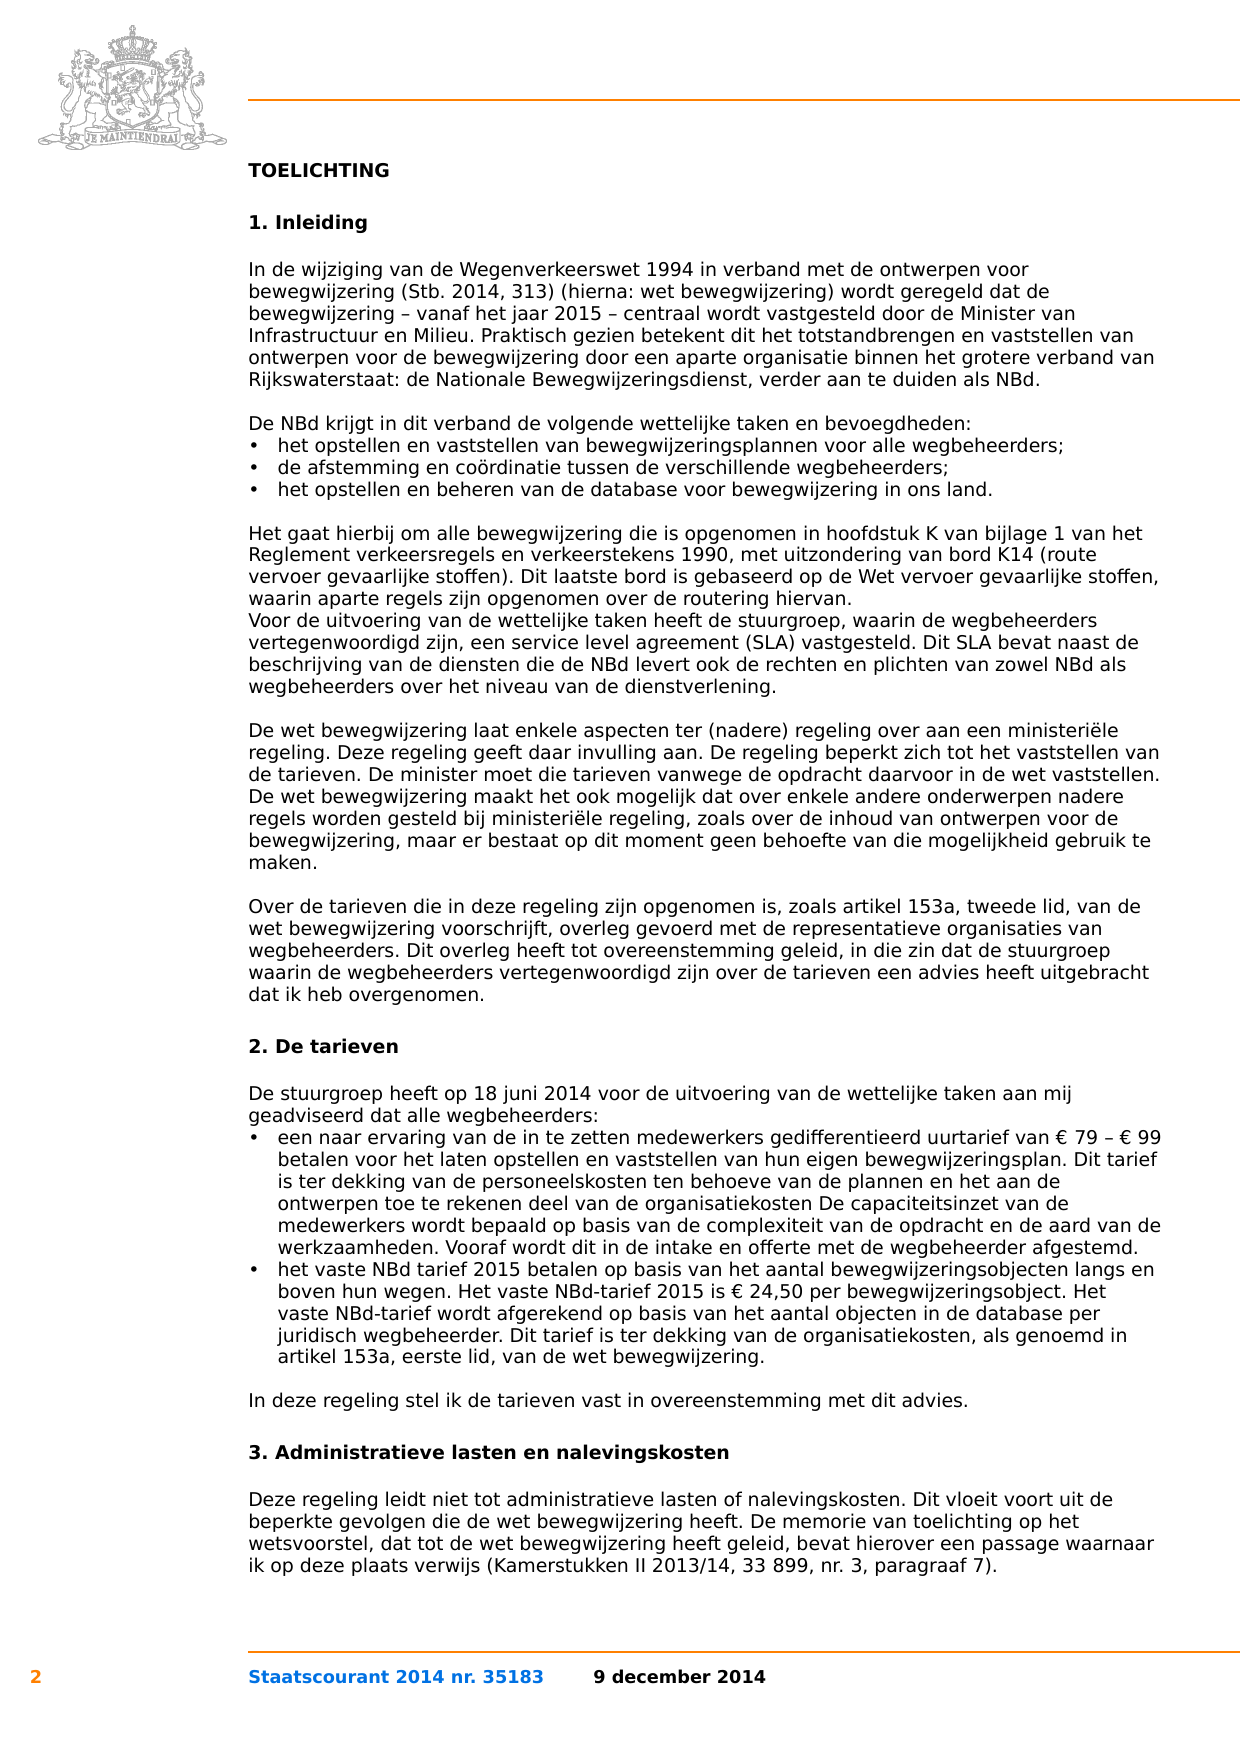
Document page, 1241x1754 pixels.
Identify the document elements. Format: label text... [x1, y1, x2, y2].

text De wet bewegwijzering laat enkele aspecten ter (nadere) regeling over aan een ministeriële regeling. Deze regeling geeft daar invulling aan. De regeling beperkt zich tot het vaststellen van de tarieven. De minister moet die tarieven vanwege de opdracht daarvoor in de wet vaststellen. De wet bewegwijzering maakt het ook mogelijk dat over enkele andere onderwerpen nadere regels worden gesteld bij ministeriële regeling, zoals over de inhoud van ontwerpen voor de bewegwijzering, maar er bestaat op dit moment geen behoefte van die mogelijkheid gebruik te maken. [248, 720, 1163, 874]
text In deze regeling stel ik de tarieven vast in overeenstemming met dit advies. [248, 1390, 1163, 1412]
text De NBd krijgt in dit verband de volgende wettelijke taken en bevoegdheden: [248, 413, 1163, 434]
text • het vaste NBd tarief 2015 betalen op basis van het aantal bewegwijzeringsobjecten langs en boven hun wegen. Het vaste NBd-tarief 2015 is € 24,50 per bewegwijzeringsobject. Het vaste NBd-tarief wordt afgerekend op basis van het aantal objecten in de database per juridisch wegbeheerder. Dit tarief is ter dekking van de organisatiekosten, als genoemd in artikel 153a, eerste lid, van de wet bewegwijzering. [248, 1258, 1163, 1368]
text Over de tarieven die in deze regeling zijn opgenomen is, zoals artikel 153a, tweede lid, van de wet bewegwijzering voorschrijft, overleg gevoerd met de representatieve organisaties van wegbeheerders. Dit overleg heeft tot overeenstemming geleid, in die zin dat de stuurgroep waarin de wegbeheerders vertegenwoordigd zijn over de tarieven een advies heeft uitgebracht dat ik heb overgenomen. [248, 896, 1163, 1006]
text In de wijziging van de Wegenverkeerswet 1994 in verband met de ontwerpen voor bewegwijzering (Stb. 2014, 313) (hierna: wet bewegwijzering) wordt geregeld dat de bewegwijzering – vanaf het jaar 2015 – centraal wordt vastgesteld door de Minister van Infrastructuur en Milieu. Praktisch gezien betekent dit het totstandbrengen en vaststellen van ontwerpen voor de bewegwijzering door een aparte organisatie binnen het grotere verband van Rijkswaterstaat: de Nationale Bewegwijzeringsdienst, verder aan te duiden als NBd. [248, 259, 1163, 391]
text • de afstemming en coördinatie tussen de verschillende wegbeheerders; [248, 457, 1163, 478]
picture [38, 25, 227, 150]
text Deze regeling leidt niet tot administratieve lasten of nalevingskosten. Dit vloeit voort uit de beperkte gevolgen die de wet bewegwijzering heeft. De memorie van toelichting op het wetsvoorstel, dat tot de wet bewegwijzering heeft geleid, bevat hierover een passage waarnaar ik op deze plaats verwijs (Kamerstukken II 2013/14, 33 899, nr. 3, paragraaf 7). [248, 1489, 1163, 1577]
subtitle TOELICHTING [248, 160, 1163, 182]
text Het gaat hierbij om alle bewegwijzering die is opgenomen in hoofdstuk K van bijlage 1 van het Reglement verkeersregels en verkeerstekens 1990, met uitzondering van bord K14 (route vervoer gevaarlijke stoffen). Dit laatste bord is gebaseerd op de Wet vervoer gevaarlijke stoffen, waarin aparte regels zijn opgenomen over de routering hiervan. [248, 522, 1163, 610]
text • een naar ervaring van de in te zetten medewerkers gedifferentieerd uurtarief van € 79 – € 99 betalen voor het laten opstellen en vaststellen van hun eigen bewegwijzeringsplan. Dit tarief is ter dekking van de personeelskosten ten behoeve van de plannen en het aan de ontwerpen toe te rekenen deel van de organisatiekosten De capaciteitsinzet van de medewerkers wordt bepaald op basis van de complexiteit van de opdracht en de aard van de werkzaamheden. Vooraf wordt dit in de intake en offerte met de wegbeheerder afgestemd. [248, 1127, 1163, 1258]
subtitle 1. Inleiding [248, 212, 1163, 234]
text • het opstellen en beheren van de database voor bewegwijzering in ons land. [248, 478, 1163, 501]
text Voor de uitvoering van de wettelijke taken heeft de stuurgroep, waarin de wegbeheerders vertegenwoordigd zijn, een service level agreement (SLA) vastgesteld. Dit SLA bevat naast de beschrijving van de diensten die de NBd levert ook de rechten en plichten van zowel NBd als wegbeheerders over het niveau van de dienstverlening. [248, 610, 1163, 698]
text • het opstellen en vaststellen van bewegwijzeringsplannen voor alle wegbeheerders; [248, 434, 1163, 457]
subtitle 2. De tarieven [248, 1036, 1163, 1058]
text De stuurgroep heeft op 18 juni 2014 voor de uitvoering van de wettelijke taken aan mij geadviseerd dat alle wegbeheerders: [248, 1083, 1163, 1127]
subtitle 3. Administratieve lasten en nalevingskosten [248, 1442, 1163, 1464]
